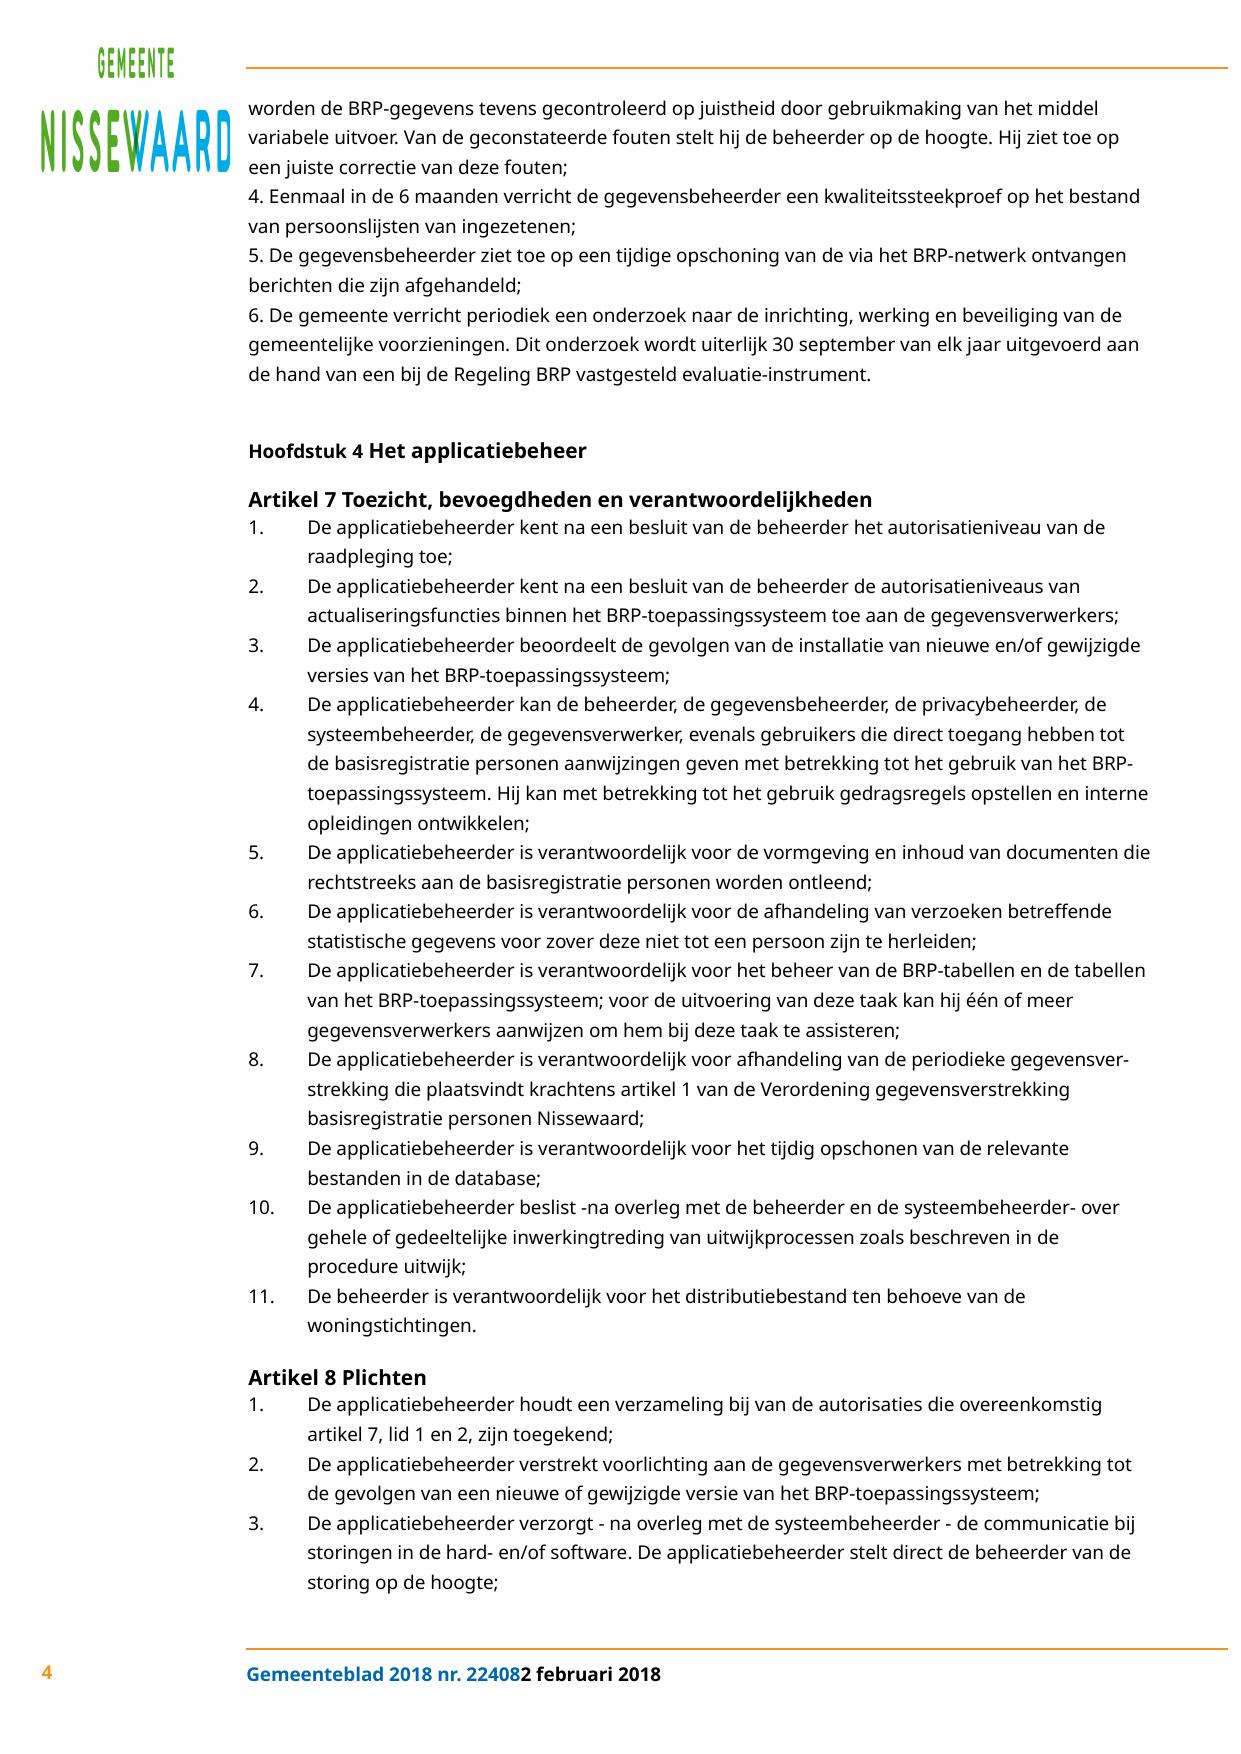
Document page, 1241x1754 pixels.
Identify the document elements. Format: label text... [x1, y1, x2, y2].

picture [176, 157, 187, 172]
text 5. De gegevensbeheerder ziet toe op een tijdige opschoning van de via het BRP-netwerk ontvangen berichten die zijn afgehandeld; [248, 243, 1152, 298]
list De applicatiebeheerder beoordeelt de gevolgen van de installatie van nieuwe en/of gewijzigde versies van het BRP-toepassingssysteem; [248, 632, 1152, 688]
list De applicatiebeheerder verstrekt voorlichting aan de gegevensverwerkers met betrekking tot de gevolgen van een nieuwe of gewijzigde versie van het BRP-toepassingssysteem; [248, 1451, 1152, 1506]
list De applicatiebeheerder houdt een verzameling bij van de autorisaties die overeenkomstig artikel 7, lid 1 en 2, zijn toegekend; [248, 1392, 1152, 1447]
text 4. Eenmaal in de 6 maanden verricht de gegevensbeheerder een kwaliteitssteekproef op het bestand van persoonslijsten van ingezetenen; [248, 183, 1152, 239]
picture [41, 47, 231, 172]
list De applicatiebeheerder kent na een besluit van de beheerder het autorisatieniveau van de raadpleging toe; [248, 514, 1152, 569]
list De applicatiebeheerder is verantwoordelijk voor het tijdig opschonen van de relevante bestanden in de database; [248, 1135, 1152, 1191]
picture [154, 157, 165, 172]
list De applicatiebeheerder is verantwoordelijk voor de afhandeling van verzoeken betreffende statistische gegevens voor zover deze niet tot een persoon zijn te herleiden; [248, 898, 1152, 954]
text Artikel 8 Plichten [248, 1363, 1152, 1392]
list De applicatiebeheerder is verantwoordelijk voor afhandeling van de periodieke gegevensver-strekking die plaatsvindt krachtens artikel 1 van de Verordening gegevensverstrekking basisregistratie personen Nissewaard; [248, 1046, 1152, 1131]
list De applicatiebeheerder is verantwoordelijk voor het beheer van de BRP-tabellen en de tabellen van het BRP-toepassingssysteem; voor de uitvoering van deze taak kan hij één of meer gegevensverwerkers aanwijzen om hem bij deze taak te assisteren; [248, 958, 1152, 1043]
list De applicatiebeheerder kent na een besluit van de beheerder de autorisatieniveaus van actualiseringsfuncties binnen het BRP-toepassingssysteem toe aan de gegevensverwerkers; [248, 573, 1152, 628]
list De beheerder is verantwoordelijk voor het distributiebestand ten behoeve van de woningstichtingen. [248, 1283, 1152, 1338]
list De applicatiebeheerder kan de beheerder, de gegevensbeheerder, de privacybeheerder, de systeembeheerder, de gegevensverwerker, evenals gebruikers die direct toegang hebben tot de basisregistratie personen aanwijzingen geven met betrekking tot het gebruik van het BRP-toepassingssysteem. Hij kan met betrekking tot het gebruik gedragsregels opstellen en interne opleidingen ontwikkelen; [248, 691, 1152, 836]
text worden de BRP-gegevens tevens gecontroleerd op juistheid door gebruikmaking van het middel variabele uitvoer. Van de geconstateerde fouten stelt hij de beheerder op de hoogte. Hij ziet toe op een juiste correctie van deze fouten; [248, 95, 1152, 180]
picture [200, 151, 206, 172]
picture [222, 122, 227, 160]
text Hoofdstuk 4 Het applicatiebeheer [248, 436, 1152, 465]
text Artikel 7 Toezicht, bevoegdheden en verantwoordelijkheden [248, 486, 1152, 514]
picture [201, 122, 206, 138]
list De applicatiebeheerder verzorgt - na overleg met de systeembeheerder - de communicatie bij storingen in de hard- en/of software. De applicatiebeheerder stelt direct de beheerder van de storing op de hoogte; [248, 1510, 1152, 1595]
list De applicatiebeheerder is verantwoordelijk voor de vormgeving en inhoud van documenten die rechtstreeks aan de basisregistratie personen worden ontleend; [248, 839, 1152, 895]
list De applicatiebeheerder beslist -na overleg met de beheerder en de systeembeheerder- over gehele of gedeeltelijke inwerkingtreding van uitwijkprocessen zoals beschreven in de procedure uitwijk; [248, 1194, 1152, 1279]
text 6. De gemeente verricht periodiek een onderzoek naar de inrichting, werking en beveiliging van de gemeentelijke voorzieningen. Dit onderzoek wordt uiterlijk 30 september van elk jaar uitgevoerd aan de hand van een bij de Regeling BRP vastgesteld evaluatie-instrument. [248, 302, 1152, 387]
